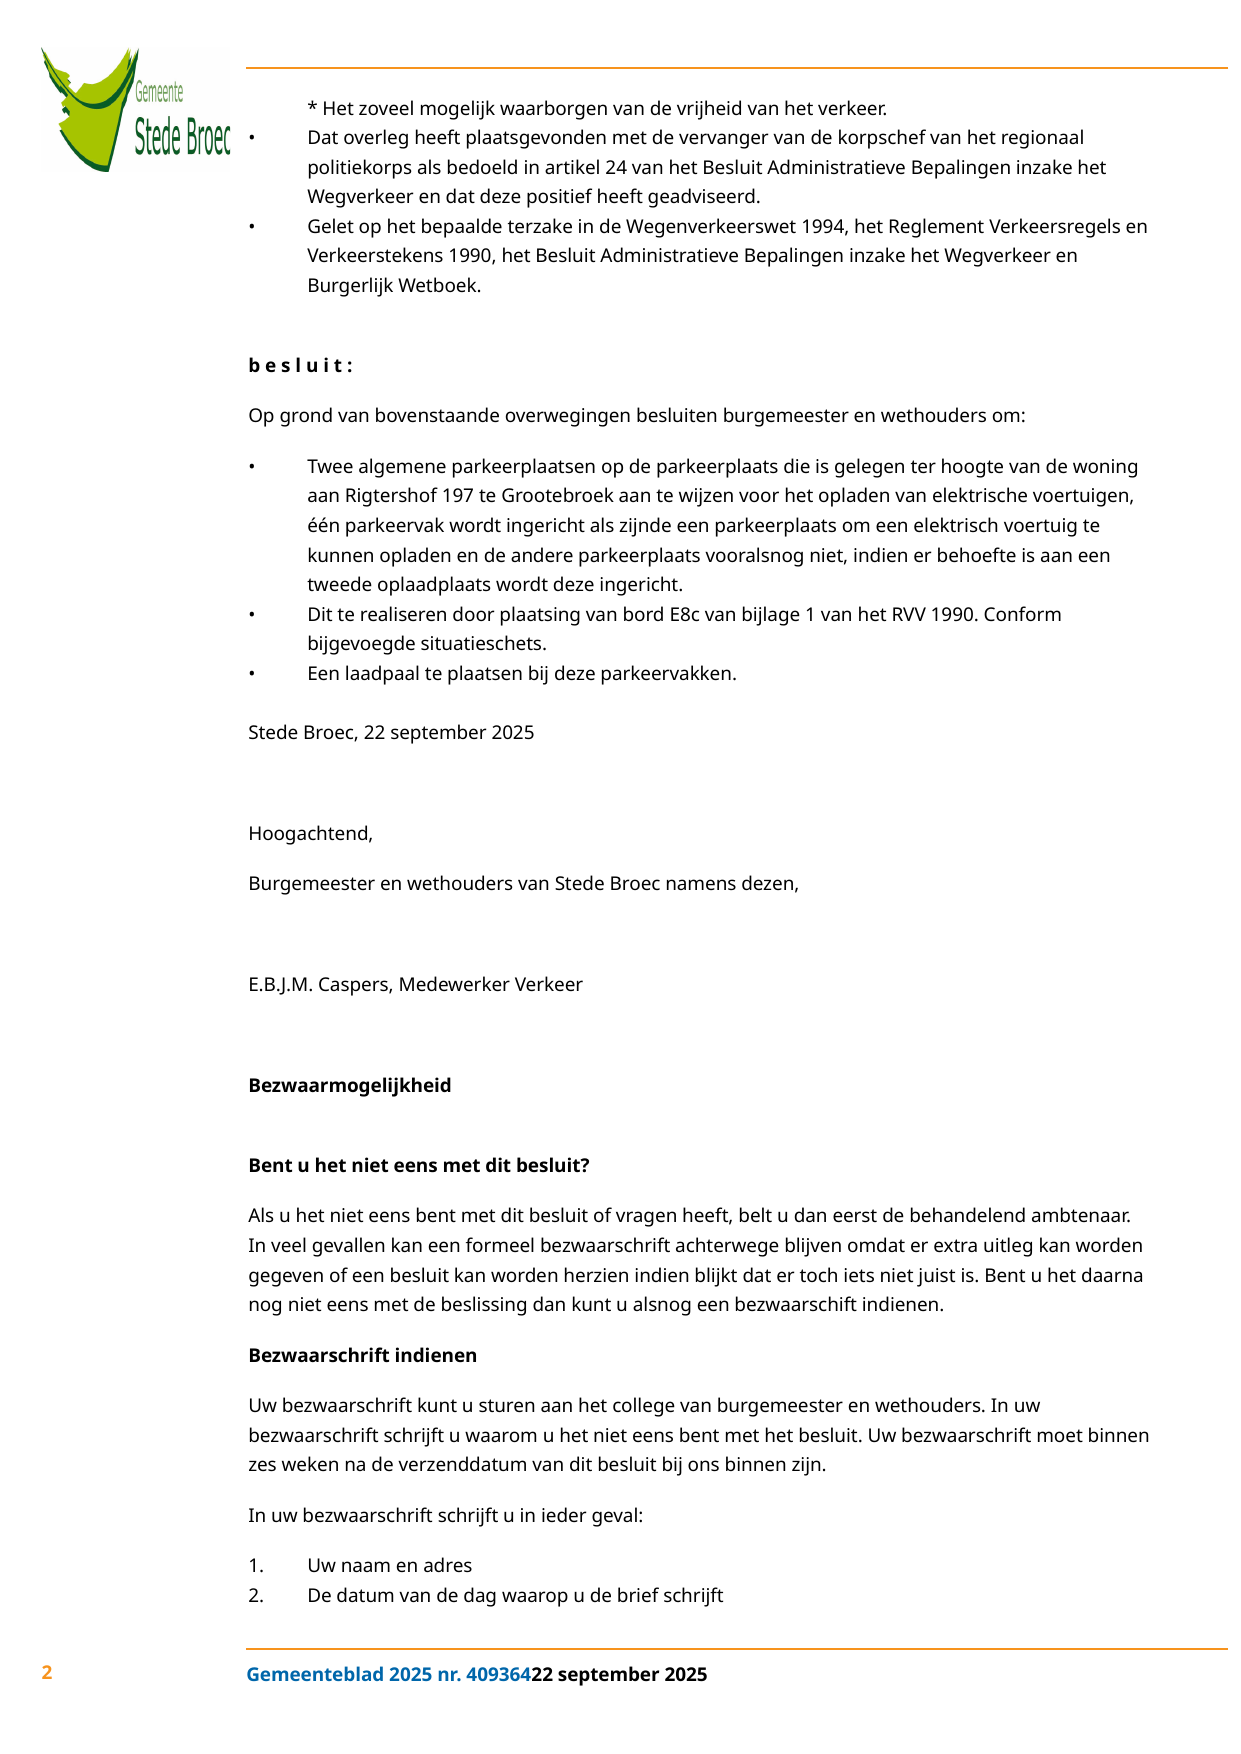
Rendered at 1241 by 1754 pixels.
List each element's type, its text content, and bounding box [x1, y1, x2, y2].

text E.B.J.M. Caspers, Medewerker Verkeer [248, 971, 1152, 997]
text Burgemeester en wethouders van Stede Broec namens dezen, [248, 871, 1152, 896]
list Dat overleg heeft plaatsgevonden met de vervanger van de korpschef van het regionaal politiekorps als bedoeld in artikel 24 van het Besluit Administratieve Bepalingen inzake het Wegverkeer en dat deze positief heeft geadviseerd. [248, 124, 1152, 209]
text Bent u het niet eens met dit besluit? [248, 1152, 1152, 1178]
list Dit te realiseren door plaatsing van bord E8c van bijlage 1 van het RVV 1990. Conform bijgevoegde situatieschets. [248, 601, 1152, 656]
text b e s l u i t : [248, 352, 1152, 378]
text Hoogachtend, [248, 820, 1152, 846]
text In uw bezwaarschrift schrijft u in ieder geval: [248, 1502, 1152, 1528]
list De datum van de dag waarop u de brief schrijft [248, 1582, 1152, 1608]
picture [41, 47, 231, 172]
list Een laadpaal te plaatsen bij deze parkeervakken. [248, 660, 1152, 686]
list Gelet op het bepaalde terzake in de Wegenverkeerswet 1994, het Reglement Verkeersregels en Verkeerstekens 1990, het Besluit Administratieve Bepalingen inzake het Wegverkeer en Burgerlijk Wetboek. [248, 213, 1152, 298]
text Op grond van bovenstaande overwegingen besluiten burgemeester en wethouders om: [248, 403, 1152, 428]
list Twee algemene parkeerplaatsen op de parkeerplaats die is gelegen ter hoogte van de woning aan Rigtershof 197 te Grootebroek aan te wijzen voor het opladen van elektrische voertuigen, één parkeervak wordt ingericht als zijnde een parkeerplaats om een elektrisch voertuig te kunnen opladen en de andere parkeerplaats vooralsnog niet, indien er behoefte is aan een tweede oplaadplaats wordt deze ingericht. [248, 453, 1152, 597]
list * Het zoveel mogelijk waarborgen van de vrijheid van het verkeer. [248, 95, 1152, 121]
text Bezwaarschrift indienen [248, 1342, 1152, 1368]
text Als u het niet eens bent met dit besluit of vragen heeft, belt u dan eerst de behandelend ambtenaar. In veel gevallen kan een formeel bezwaarschrift achterwege blijven omdat er extra uitleg kan worden gegeven of een besluit kan worden herzien indien blijkt dat er toch iets niet juist is. Bent u het daarna nog niet eens met de beslissing dan kunt u alsnog een bezwaarschift indienen. [248, 1203, 1152, 1317]
text Stede Broec, 22 september 2025 [248, 719, 1152, 745]
list Uw naam en adres [248, 1552, 1152, 1578]
text Uw bezwaarschrift kunt u sturen aan het college van burgemeester en wethouders. In uw bezwaarschrift schrijft u waarom u het niet eens bent met het besluit. Uw bezwaarschrift moet binnen zes weken na de verzenddatum van dit besluit bij ons binnen zijn. [248, 1392, 1152, 1477]
text Bezwaarmogelijkheid [248, 1072, 1152, 1098]
